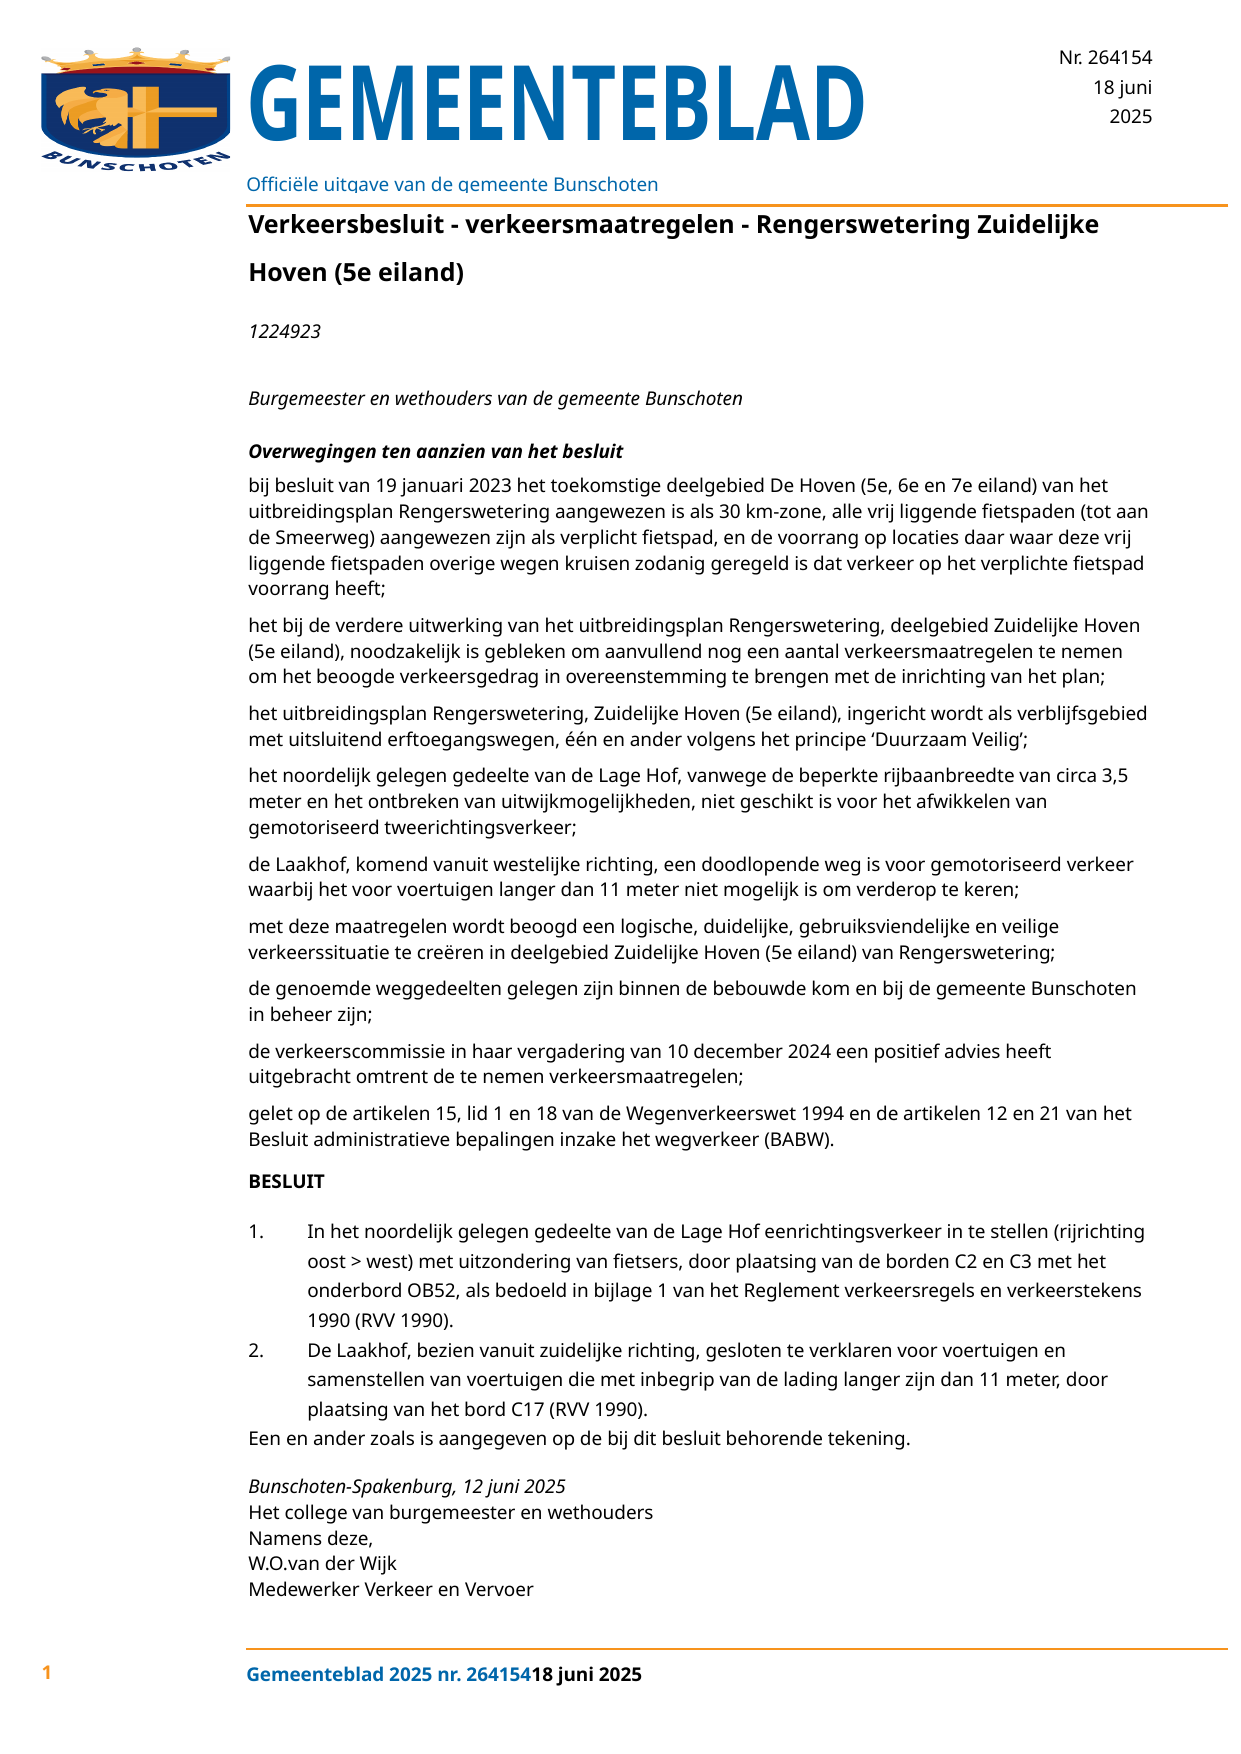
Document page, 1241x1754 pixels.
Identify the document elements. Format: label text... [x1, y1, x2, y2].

text Overwegingen ten aanzien van het besluit [248, 438, 1152, 464]
text het noordelijk gelegen gedeelte van de Lage Hof, vanwege de beperkte rijbaanbreedte van circa 3,5 meter en het ontbreken van uitwijkmogelijkheden, niet geschikt is voor het afwikkelen van gemotoriseerd tweerichtingsverkeer; [248, 763, 1152, 840]
text de verkeerscommissie in haar vergadering van 10 december 2024 een positief advies heeft uitgebracht omtrent de te nemen verkeersmaatregelen; [248, 1038, 1152, 1089]
text de genoemde weggedeelten gelegen zijn binnen de bebouwde kom en bij de gemeente Bunschoten in beheer zijn; [248, 976, 1152, 1027]
text Een en ander zoals is aangegeven op de bij dit besluit behorende tekening. [248, 1426, 1152, 1451]
text het bij de verdere uitwerking van het uitbreidingsplan Rengerswetering, deelgebied Zuidelijke Hoven (5e eiland), noodzakelijk is gebleken om aanvullend nog een aantal verkeersmaatregelen te nemen om het beoogde verkeersgedrag in overeenstemming te brengen met de inrichting van het plan; [248, 612, 1152, 689]
text Het college van burgemeester en wethouders [248, 1499, 1152, 1525]
text bij besluit van 19 januari 2023 het toekomstige deelgebied De Hoven (5e, 6e en 7e eiland) van het uitbreidingsplan Rengerswetering aangewezen is als 30 km-zone, alle vrij liggende fietspaden (tot aan de Smeerweg) aangewezen zijn als verplicht fietspad, en de voorrang op locaties daar waar deze vrij liggende fietspaden overige wegen kruisen zodanig geregeld is dat verkeer op het verplichte fietspad voorrang heeft; [248, 472, 1152, 601]
text Verkeersbesluit - verkeersmaatregelen - Rengerswetering Zuidelijke Hoven (5e eiland) [248, 207, 1152, 288]
text Bunschoten-Spakenburg, 12 juni 2025 [248, 1473, 1152, 1499]
text Medewerker Verkeer en Vervoer [248, 1576, 1152, 1602]
text Namens deze, [248, 1525, 1152, 1551]
picture [41, 47, 231, 172]
text Burgemeester en wethouders van de gemeente Bunschoten [248, 386, 1152, 411]
text gelet op de artikelen 15, lid 1 en 18 van de Wegenverkeerswet 1994 en de artikelen 12 en 21 van het Besluit administratieve bepalingen inzake het wegverkeer (BABW). [248, 1100, 1152, 1152]
text het uitbreidingsplan Rengerswetering, Zuidelijke Hoven (5e eiland), ingericht wordt als verblijfsgebied met uitsluitend erftoegangswegen, één en ander volgens het principe ‘Duurzaam Veilig’; [248, 700, 1152, 752]
text W.O.van der Wijk [248, 1551, 1152, 1576]
text de Laakhof, komend vanuit westelijke richting, een doodlopende weg is voor gemotoriseerd verkeer waarbij het voor voertuigen langer dan 11 meter niet mogelijk is om verderop te keren; [248, 851, 1152, 902]
text 1224923 [248, 318, 1152, 344]
list In het noordelijk gelegen gedeelte van de Lage Hof eenrichtingsverkeer in te stellen (rijrichting oost > west) met uitzondering van fietsers, door plaatsing van de borden C2 en C3 met het onderbord OB52, als bedoeld in bijlage 1 van het Reglement verkeersregels en verkeerstekens 1990 (RVV 1990). [248, 1218, 1152, 1333]
text BESLUIT [248, 1168, 1152, 1194]
text met deze maatregelen wordt beoogd een logische, duidelijke, gebruiksviendelijke en veilige verkeerssituatie te creëren in deelgebied Zuidelijke Hoven (5e eiland) van Rengerswetering; [248, 913, 1152, 964]
list De Laakhof, bezien vanuit zuidelijke richting, gesloten te verklaren voor voertuigen en samenstellen van voertuigen die met inbegrip van de lading langer zijn dan 11 meter, door plaatsing van het bord C17 (RVV 1990). [248, 1337, 1152, 1422]
